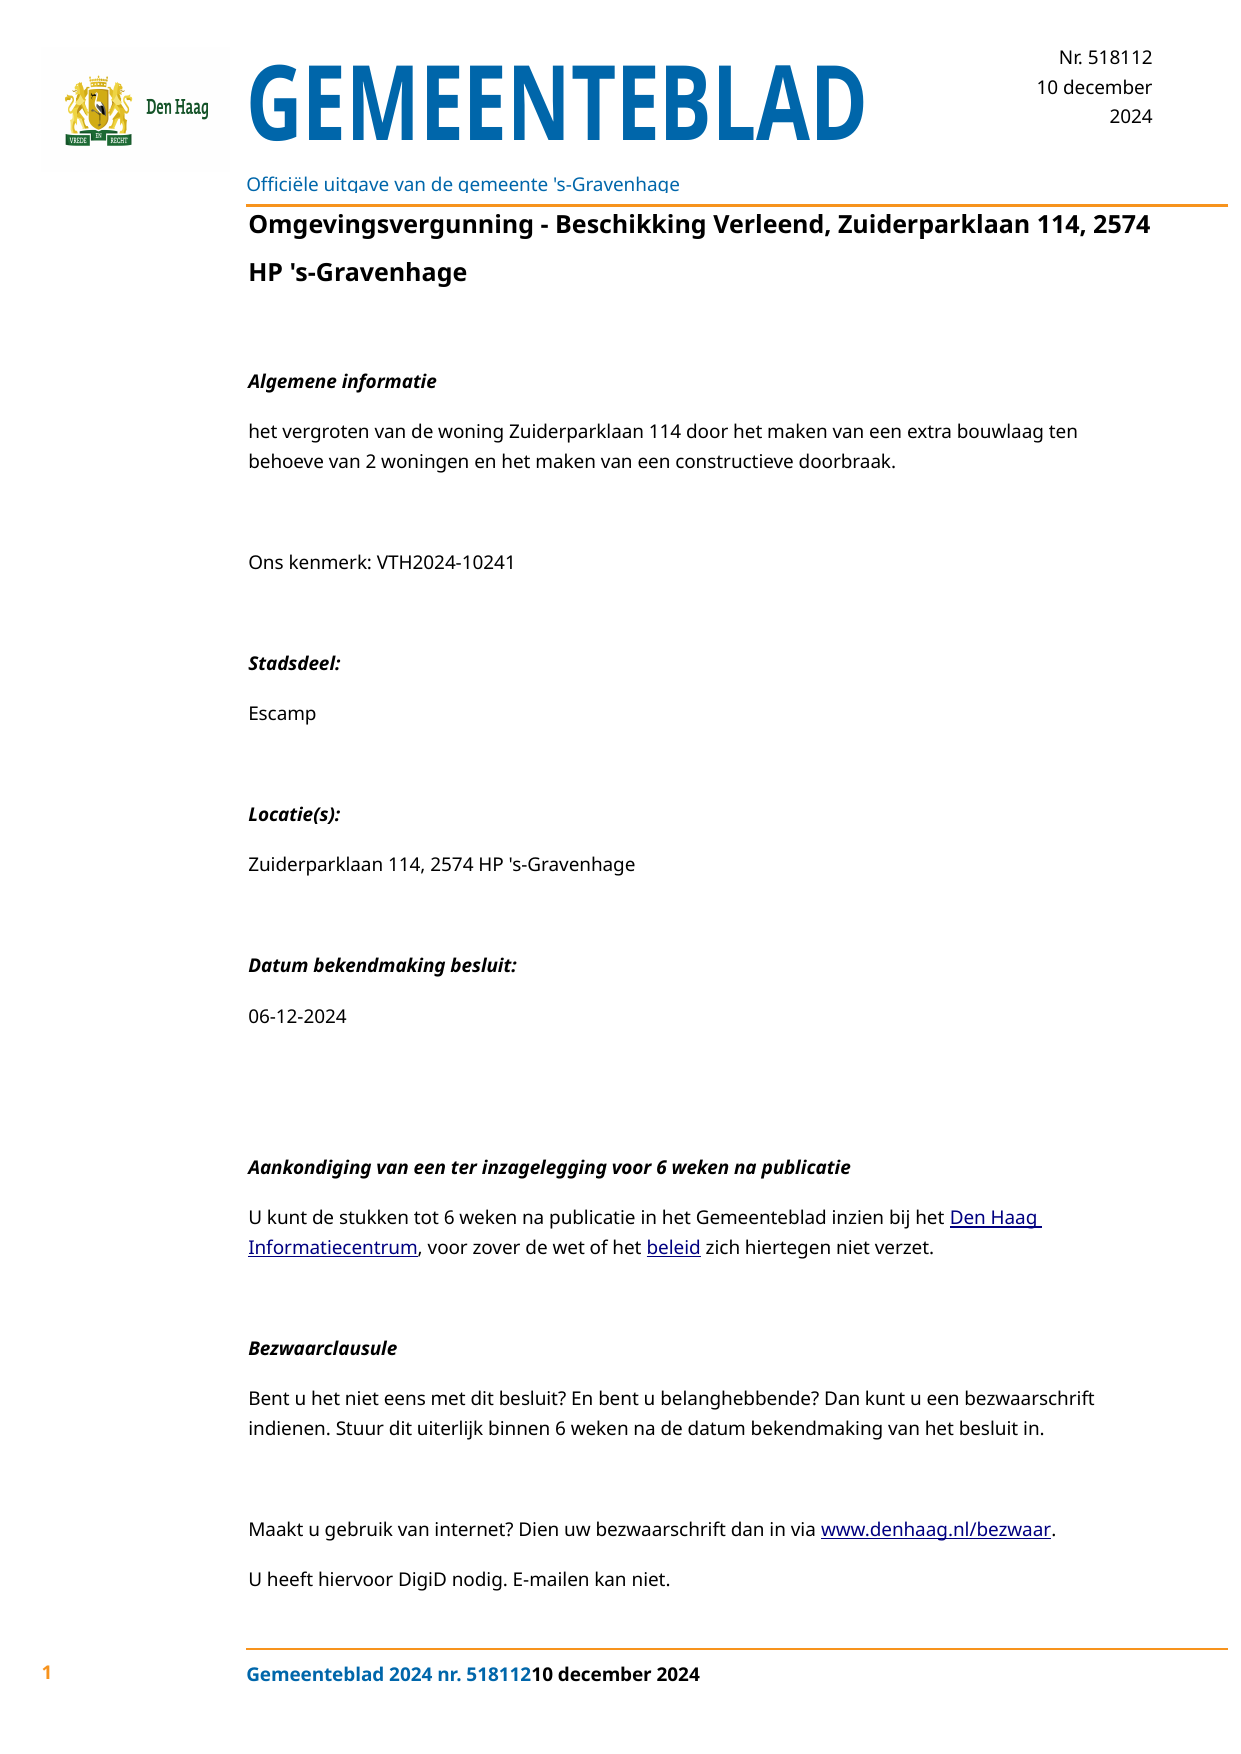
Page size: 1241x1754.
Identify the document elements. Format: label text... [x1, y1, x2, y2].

text Locatie(s): [248, 801, 1152, 827]
text U kunt de stukken tot 6 weken na publicatie in het Gemeenteblad inzien bij het Den Haag Informatiecentrum, voor zover de wet of het beleid zich hiertegen niet verzet. [248, 1204, 1152, 1260]
picture [41, 47, 231, 172]
text Maakt u gebruik van internet? Dien uw bezwaarschrift dan in via www.denhaag.nl/bezwaar. [248, 1516, 1152, 1542]
text Algemene informatie [248, 368, 1152, 394]
text Datum bekendmaking besluit: [248, 952, 1152, 978]
text Omgevingsvergunning - Beschikking Verleend, Zuiderparklaan 114, 2574 HP 's-Gravenhage [248, 207, 1152, 288]
text U heeft hiervoor DigiD nodig. E-mailen kan niet. [248, 1566, 1152, 1592]
text Bent u het niet eens met dit besluit? En bent u belanghebbende? Dan kunt u een bezwaarschrift indienen. Stuur dit uiterlijk binnen 6 weken na de datum bekendmaking van het besluit in. [248, 1385, 1152, 1441]
text 06-12-2024 [248, 1003, 1152, 1029]
text Ons kenmerk: VTH2024-10241 [248, 549, 1152, 575]
text Bezwaarclausule [248, 1335, 1152, 1361]
text Aankondiging van een ter inzagelegging voor 6 weken na publicatie [248, 1154, 1152, 1180]
text Stadsdeel: [248, 650, 1152, 676]
text het vergroten van de woning Zuiderparklaan 114 door het maken van een extra bouwlaag ten behoeve van 2 woningen en het maken van een constructieve doorbraak. [248, 419, 1152, 474]
text Escamp [248, 700, 1152, 726]
text Zuiderparklaan 114, 2574 HP 's-Gravenhage [248, 852, 1152, 877]
